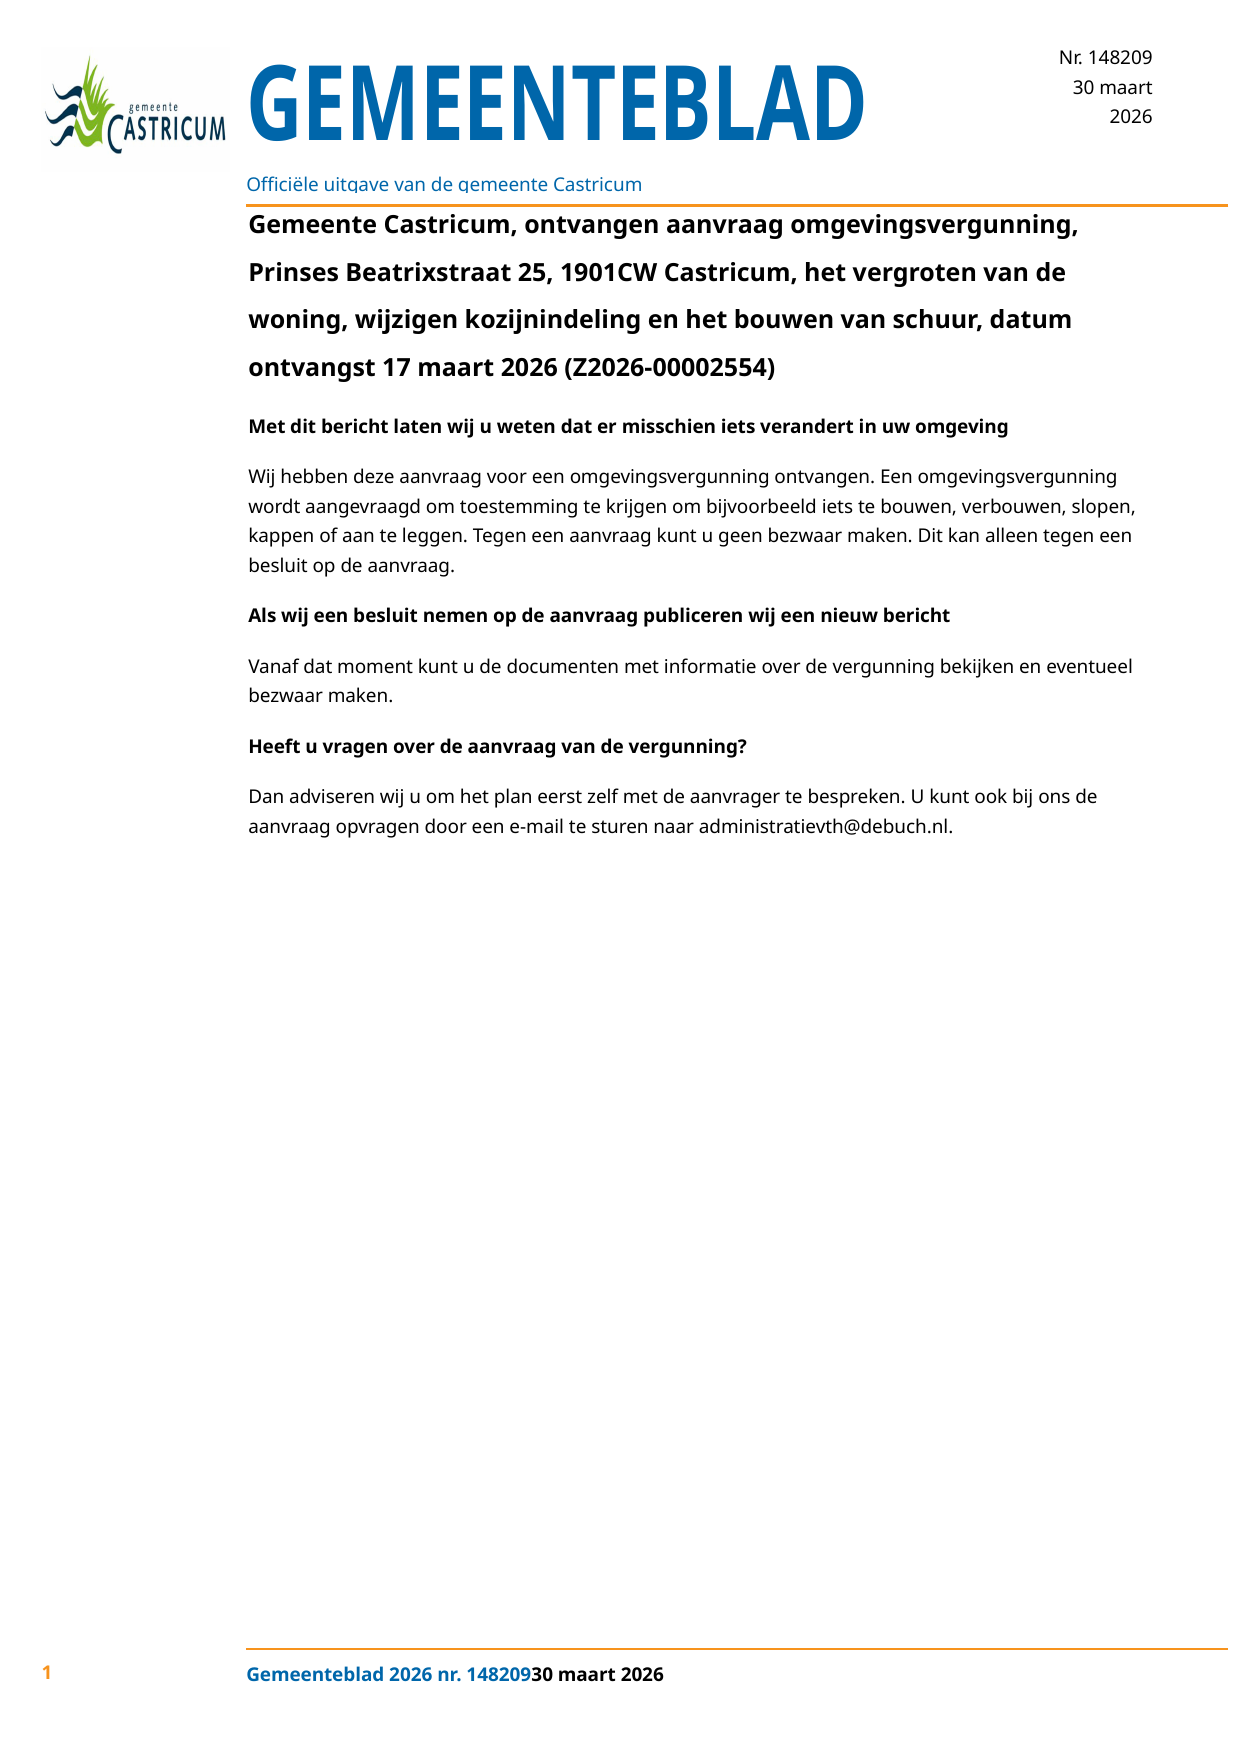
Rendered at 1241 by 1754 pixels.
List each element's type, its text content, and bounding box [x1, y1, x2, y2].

text Met dit bericht laten wij u weten dat er misschien iets verandert in uw omgeving [248, 413, 1152, 439]
text Dan adviseren wij u om het plan eerst zelf met de aanvrager te bespreken. U kunt ook bij ons de aanvraag opvragen door een e-mail te sturen naar administratievth@debuch.nl. [248, 783, 1152, 839]
text Wij hebben deze aanvraag voor een omgevingsvergunning ontvangen. Een omgevingsvergunning wordt aangevraagd om toestemming te krijgen om bijvoorbeeld iets te bouwen, verbouwen, slopen, kappen of aan te leggen. Tegen een aanvraag kunt u geen bezwaar maken. Dit kan alleen tegen een besluit op de aanvraag. [248, 463, 1152, 578]
picture [41, 47, 231, 172]
text Vanaf dat moment kunt u de documenten met informatie over de vergunning bekijken en eventueel bezwaar maken. [248, 653, 1152, 708]
text Heeft u vragen over de aanvraag van de vergunning? [248, 733, 1152, 759]
text Gemeente Castricum, ontvangen aanvraag omgevingsvergunning, Prinses Beatrixstraat 25, 1901CW Castricum, het vergroten van de woning, wijzigen kozijnindeling en het bouwen van schuur, datum ontvangst 17 maart 2026 (Z2026-00002554) [248, 207, 1152, 384]
text Als wij een besluit nemen op de aanvraag publiceren wij een nieuw bericht [248, 603, 1152, 628]
